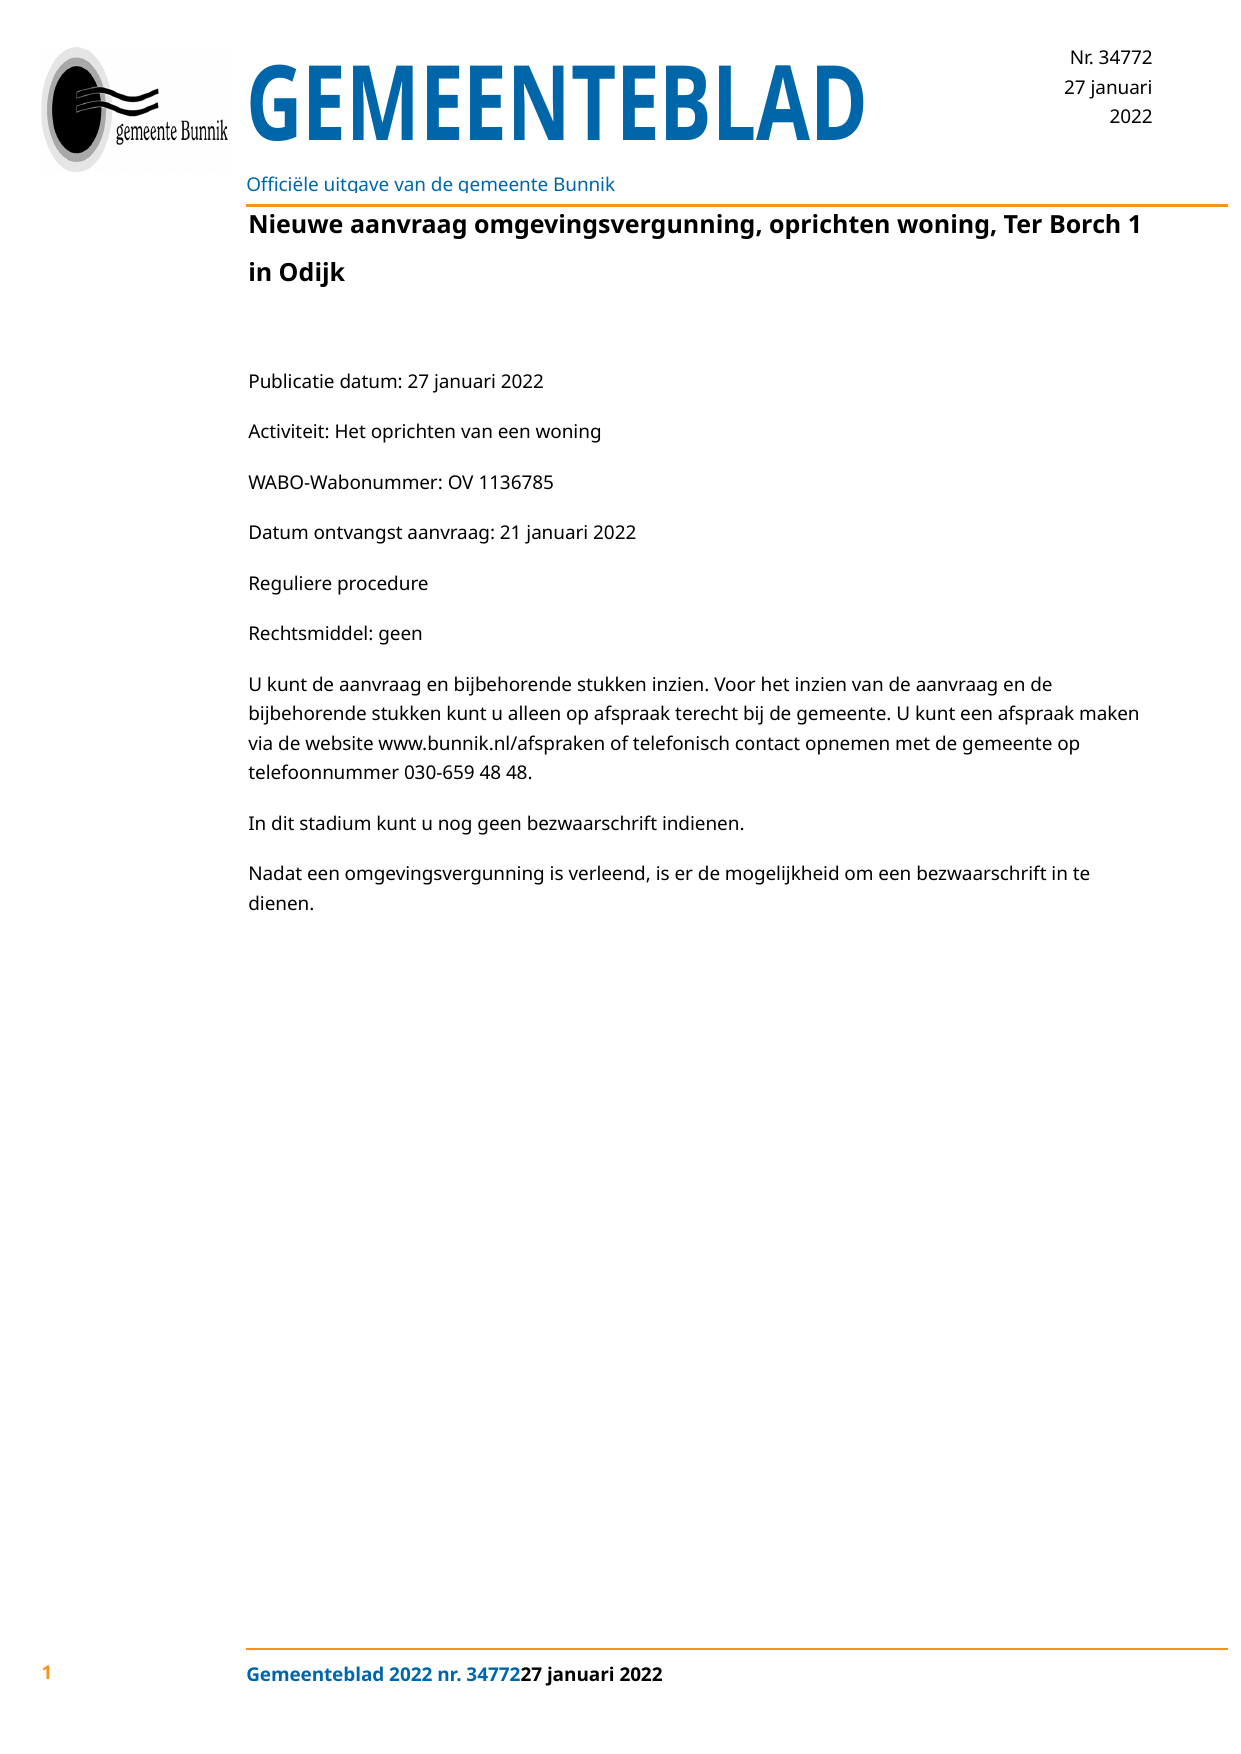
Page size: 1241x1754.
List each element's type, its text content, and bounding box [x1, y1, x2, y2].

text Activiteit: Het oprichten van een woning [248, 419, 1152, 444]
text Publicatie datum: 27 januari 2022 [248, 368, 1152, 394]
text Rechtsmiddel: geen [248, 620, 1152, 646]
text Datum ontvangst aanvraag: 21 januari 2022 [248, 519, 1152, 545]
text U kunt de aanvraag en bijbehorende stukken inzien. Voor het inzien van de aanvraag en de bijbehorende stukken kunt u alleen op afspraak terecht bij de gemeente. U kunt een afspraak maken via de website www.bunnik.nl/afspraken of telefonisch contact opnemen met de gemeente op telefoonnummer 030-659 48 48. [248, 671, 1152, 785]
text Nadat een omgevingsvergunning is verleend, is er de mogelijkheid om een bezwaarschrift in te dienen. [248, 860, 1152, 916]
text In dit stadium kunt u nog geen bezwaarschrift indienen. [248, 810, 1152, 836]
text Reguliere procedure [248, 570, 1152, 596]
text WABO-Wabonummer: OV 1136785 [248, 469, 1152, 495]
picture [41, 47, 231, 172]
text Nieuwe aanvraag omgevingsvergunning, oprichten woning, Ter Borch 1 in Odijk [248, 207, 1152, 288]
